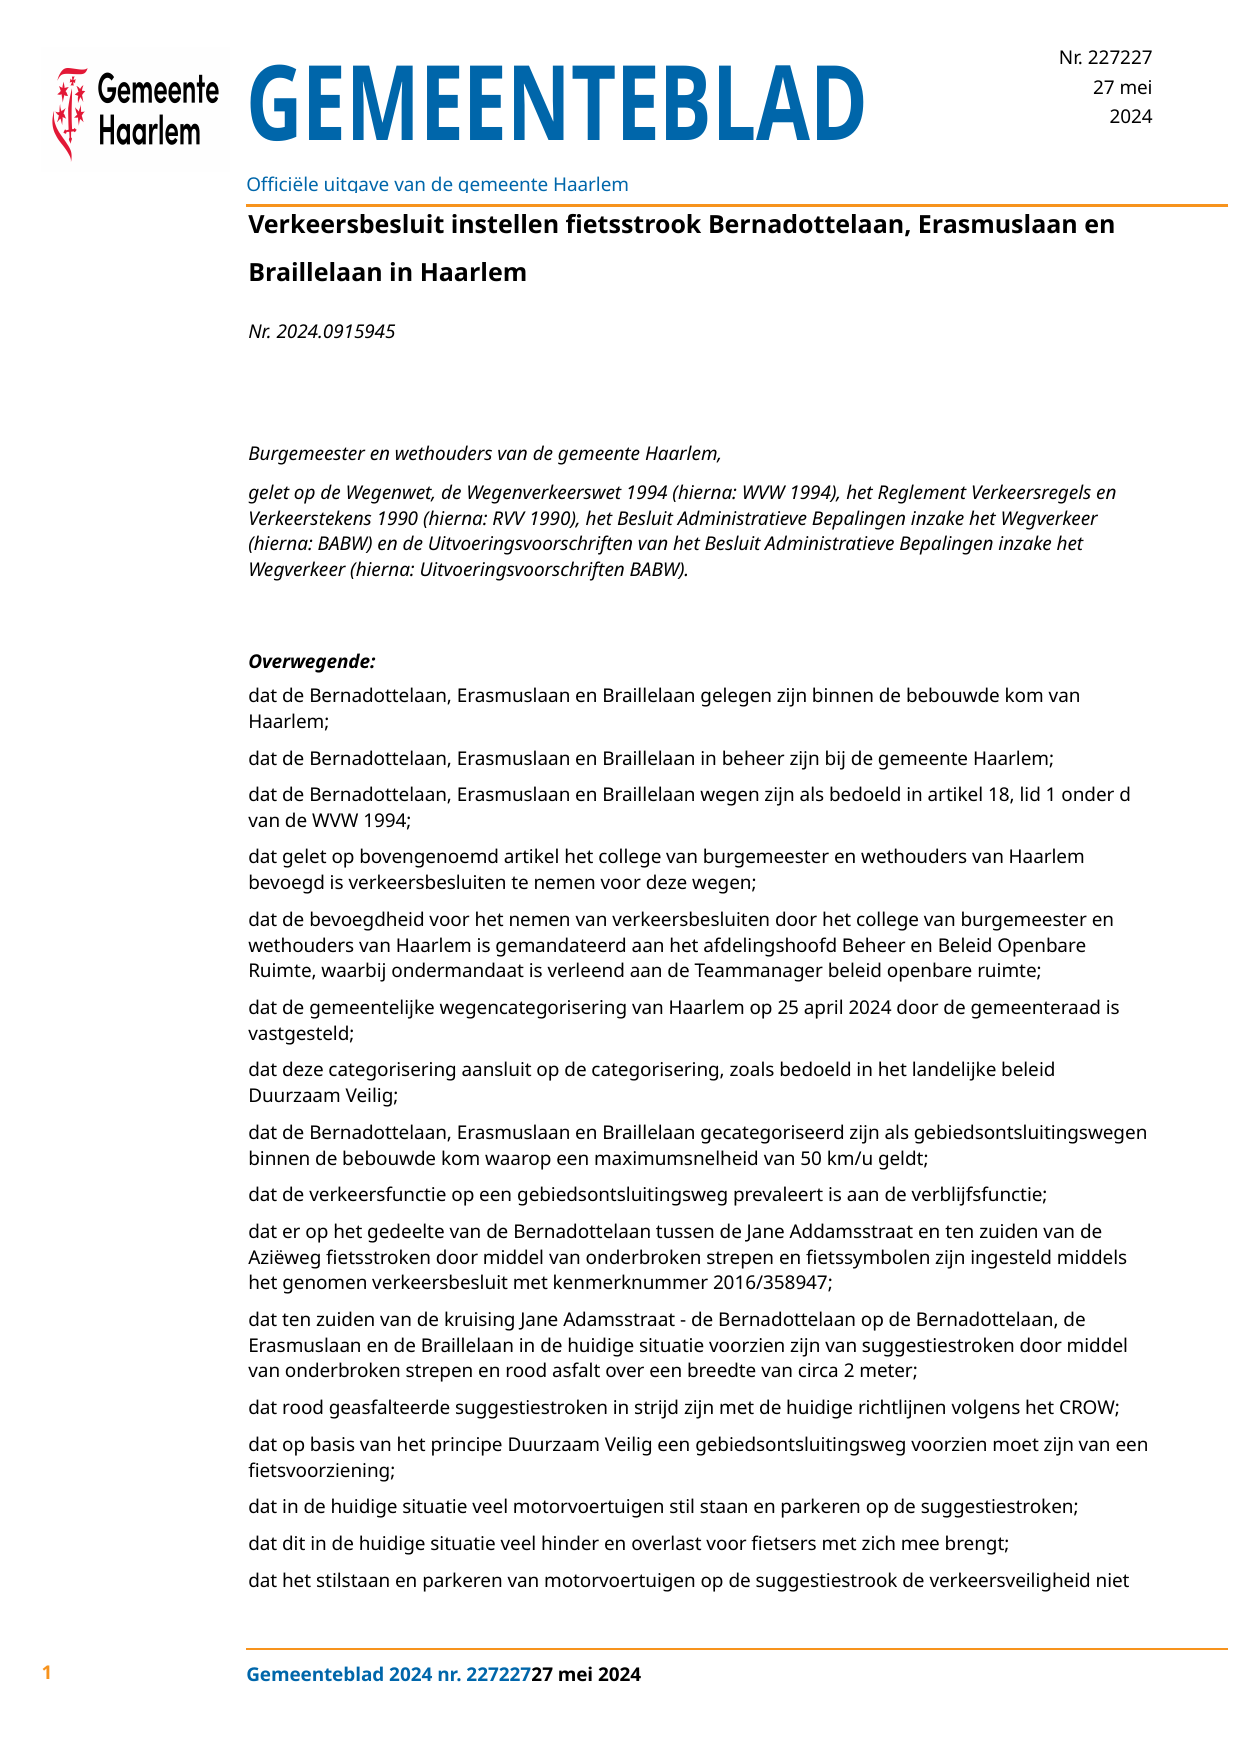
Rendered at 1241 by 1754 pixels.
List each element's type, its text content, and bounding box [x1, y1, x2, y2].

text dat de gemeentelijke wegencategorisering van Haarlem op 25 april 2024 door de gemeenteraad is vastgesteld; [248, 994, 1152, 1046]
text dat ten zuiden van de kruising Jane Adamsstraat - de Bernadottelaan op de Bernadottelaan, de Erasmuslaan en de Braillelaan in de huidige situatie voorzien zijn van suggestiestroken door middel van onderbroken strepen en rood asfalt over een breedte van circa 2 meter; [248, 1306, 1152, 1383]
text dat de verkeersfunctie op een gebiedsontsluitingsweg prevaleert is aan de verblijfsfunctie; [248, 1181, 1152, 1207]
text dat de Bernadottelaan, Erasmuslaan en Braillelaan gelegen zijn binnen de bebouwde kom van Haarlem; [248, 682, 1152, 734]
text dat de Bernadottelaan, Erasmuslaan en Braillelaan wegen zijn als bedoeld in artikel 18, lid 1 onder d van de WVW 1994; [248, 781, 1152, 833]
text dat gelet op bovengenoemd artikel het college van burgemeester en wethouders van Haarlem bevoegd is verkeersbesluiten te nemen voor deze wegen; [248, 844, 1152, 895]
text dat dit in de huidige situatie veel hinder en overlast voor fietsers met zich mee brengt; [248, 1530, 1152, 1556]
text gelet op de Wegenwet, de Wegenverkeerswet 1994 (hierna: WVW 1994), het Reglement Verkeersregels en Verkeerstekens 1990 (hierna: RVV 1990), het Besluit Administratieve Bepalingen inzake het Wegverkeer (hierna: BABW) en de Uitvoeringsvoorschriften van het Besluit Administratieve Bepalingen inzake het Wegverkeer (hierna: Uitvoeringsvoorschriften BABW). [248, 479, 1152, 582]
picture [41, 47, 231, 172]
text dat deze categorisering aansluit op de categorisering, zoals bedoeld in het landelijke beleid Duurzaam Veilig; [248, 1057, 1152, 1108]
text dat het stilstaan en parkeren van motorvoertuigen op de suggestiestrook de verkeersveiligheid niet [248, 1567, 1152, 1592]
text dat de Bernadottelaan, Erasmuslaan en Braillelaan in beheer zijn bij de gemeente Haarlem; [248, 745, 1152, 770]
text dat op basis van het principe Duurzaam Veilig een gebiedsontsluitingsweg voorzien moet zijn van een fietsvoorziening; [248, 1431, 1152, 1482]
text Overwegende: [248, 648, 1152, 674]
text dat rood geasfalteerde suggestiestroken in strijd zijn met de huidige richtlijnen volgens het CROW; [248, 1394, 1152, 1420]
text Nr. 2024.0915945 [248, 318, 1152, 344]
text dat de Bernadottelaan, Erasmuslaan en Braillelaan gecategoriseerd zijn als gebiedsontsluitingswegen binnen de bebouwde kom waarop een maximumsnelheid van 50 km/u geldt; [248, 1119, 1152, 1171]
text Verkeersbesluit instellen fietsstrook Bernadottelaan, Erasmuslaan en Braillelaan in Haarlem [248, 207, 1152, 288]
text Burgemeester en wethouders van de gemeente Haarlem, [248, 440, 1152, 465]
text dat er op het gedeelte van de Bernadottelaan tussen de Jane Addamsstraat en ten zuiden van de Aziëweg fietsstroken door middel van onderbroken strepen en fietssymbolen zijn ingesteld middels het genomen verkeersbesluit met kenmerknummer 2016/358947; [248, 1218, 1152, 1295]
text dat de bevoegdheid voor het nemen van verkeersbesluiten door het college van burgemeester en wethouders van Haarlem is gemandateerd aan het afdelingshoofd Beheer en Beleid Openbare Ruimte, waarbij ondermandaat is verleend aan de Teammanager beleid openbare ruimte; [248, 906, 1152, 983]
text dat in de huidige situatie veel motorvoertuigen stil staan en parkeren op de suggestiestroken; [248, 1493, 1152, 1519]
